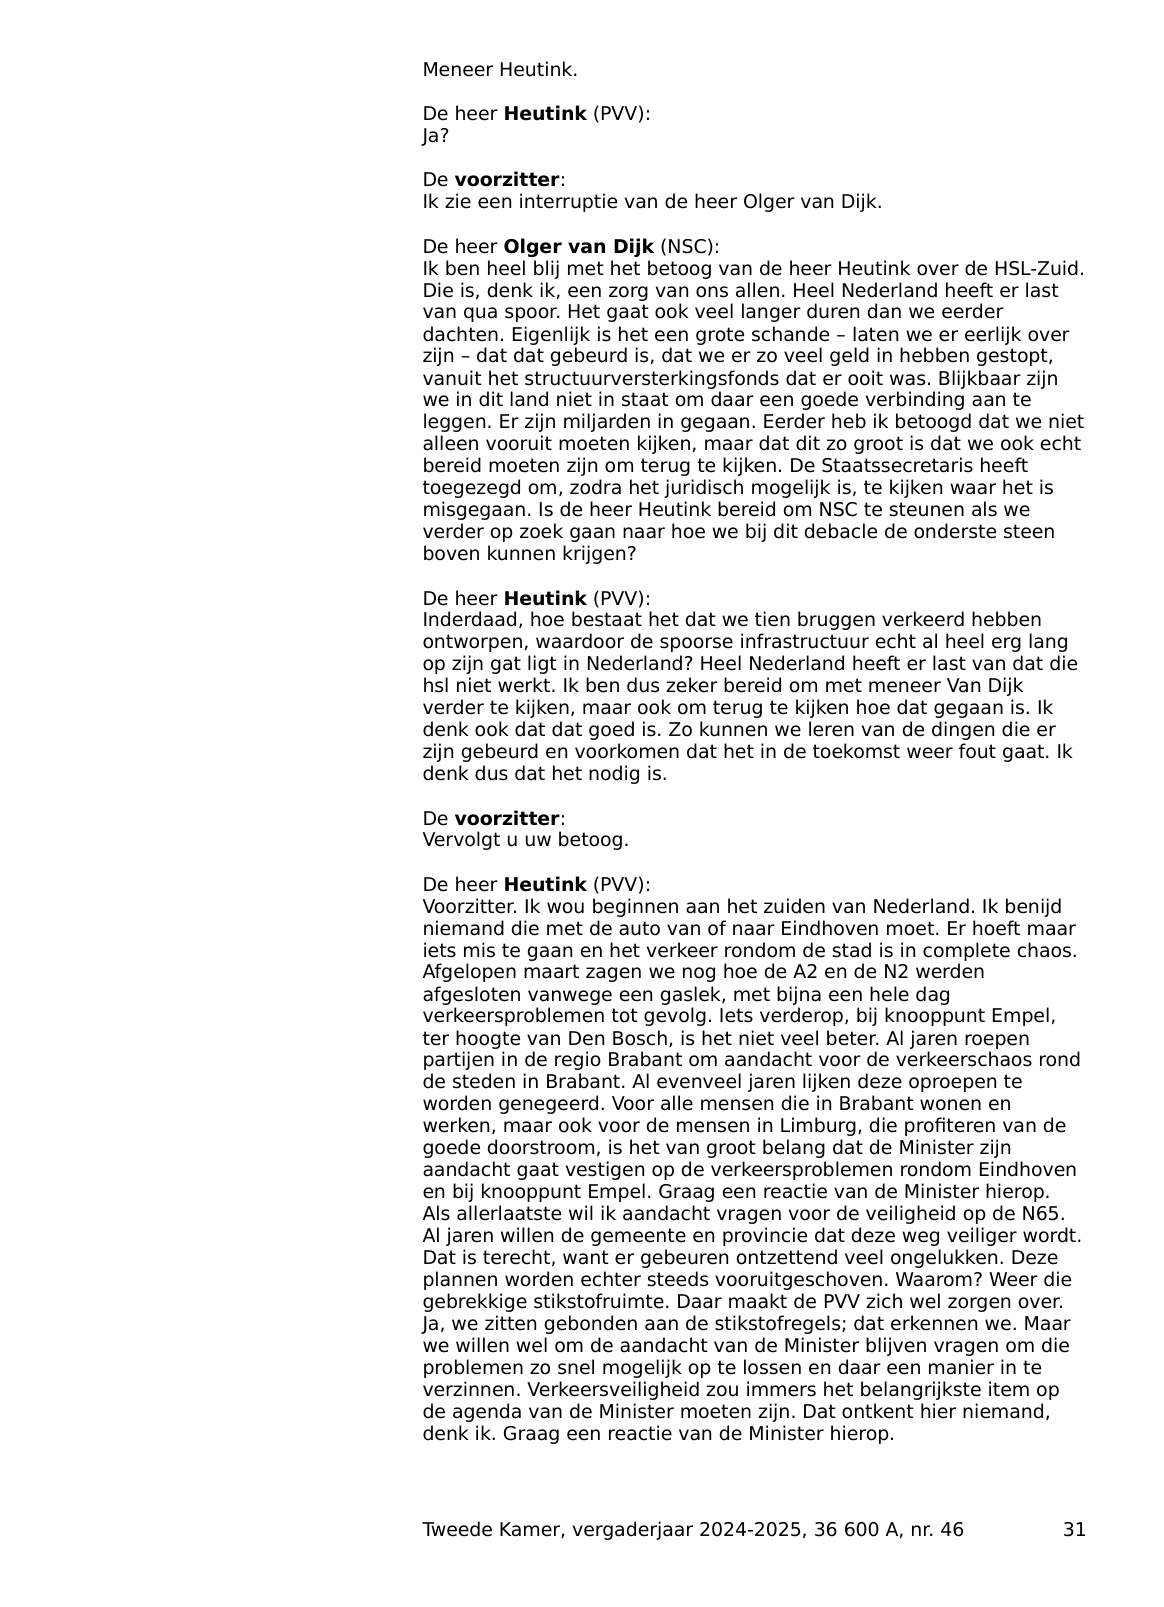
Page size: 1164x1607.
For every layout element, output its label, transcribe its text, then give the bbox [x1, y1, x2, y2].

text Ik ben heel blij met het betoog van de heer Heutink over de HSL-Zuid. Die is, denk ik, een zorg van ons allen. Heel Nederland heeft er last van qua spoor. Het gaat ook veel langer duren dan we eerder dachten. Eigenlijk is het een grote schande – laten we er eerlijk over zijn – dat dat gebeurd is, dat we er zo veel geld in hebben gestopt, vanuit het structuurversterkingsfonds dat er ooit was. Blijkbaar zijn we in dit land niet in staat om daar een goede verbinding aan te leggen. Er zijn miljarden in gegaan. Eerder heb ik betoogd dat we niet alleen vooruit moeten kijken, maar dat dit zo groot is dat we ook echt bereid moeten zijn om terug te kijken. De Staatssecretaris heeft toegezegd om, zodra het juridisch mogelijk is, te kijken waar het is misgegaan. Is de heer Heutink bereid om NSC te steunen als we verder op zoek gaan naar hoe we bij dit debacle de onderste steen boven kunnen krijgen? [422, 257, 1087, 565]
text De heer Heutink (PVV): [422, 103, 1087, 125]
text Ik zie een interruptie van de heer Olger van Dijk. [422, 191, 1087, 213]
text De heer Heutink (PVV): [422, 587, 1087, 609]
text De voorzitter: [422, 169, 1087, 191]
text Voorzitter. Ik wou beginnen aan het zuiden van Nederland. Ik benijd niemand die met de auto van of naar Eindhoven moet. Er hoeft maar iets mis te gaan en het verkeer rondom de stad is in complete chaos. Afgelopen maart zagen we nog hoe de A2 en de N2 werden afgesloten vanwege een gaslek, met bijna een hele dag verkeersproblemen tot gevolg. Iets verderop, bij knooppunt Empel, ter hoogte van Den Bosch, is het niet veel beter. Al jaren roepen partijen in de regio Brabant om aandacht voor de verkeerschaos rond de steden in Brabant. Al evenveel jaren lijken deze oproepen te worden genegeerd. Voor alle mensen die in Brabant wonen en werken, maar ook voor de mensen in Limburg, die profiteren van de goede doorstroom, is het van groot belang dat de Minister zijn aandacht gaat vestigen op de verkeersproblemen rondom Eindhoven en bij knooppunt Empel. Graag een reactie van de Minister hierop. [422, 896, 1087, 1203]
text Als allerlaatste wil ik aandacht vragen voor de veiligheid op de N65. Al jaren willen de gemeente en provincie dat deze weg veiliger wordt. Dat is terecht, want er gebeuren ontzettend veel ongelukken. Deze plannen worden echter steeds vooruitgeschoven. Waarom? Weer die gebrekkige stikstofruimte. Daar maakt de PVV zich wel zorgen over. Ja, we zitten gebonden aan de stikstofregels; dat erkennen we. Maar we willen wel om de aandacht van de Minister blijven vragen om die problemen zo snel mogelijk op te lossen en daar een manier in te verzinnen. Verkeersveiligheid zou immers het belangrijkste item op de agenda van de Minister moeten zijn. Dat ontkent hier niemand, denk ik. Graag een reactie van de Minister hierop. [422, 1203, 1087, 1445]
text Meneer Heutink. [422, 59, 1087, 81]
text De heer Olger van Dijk (NSC): [422, 236, 1087, 257]
text De voorzitter: [422, 807, 1087, 829]
text Inderdaad, hoe bestaat het dat we tien bruggen verkeerd hebben ontworpen, waardoor de spoorse infrastructuur echt al heel erg lang op zijn gat ligt in Nederland? Heel Nederland heeft er last van dat die hsl niet werkt. Ik ben dus zeker bereid om met meneer Van Dijk verder te kijken, maar ook om terug te kijken hoe dat gegaan is. Ik denk ook dat dat goed is. Zo kunnen we leren van de dingen die er zijn gebeurd en voorkomen dat het in de toekomst weer fout gaat. Ik denk dus dat het nodig is. [422, 609, 1087, 785]
text De heer Heutink (PVV): [422, 873, 1087, 896]
text Ja? [422, 125, 1087, 147]
text Vervolgt u uw betoog. [422, 829, 1087, 851]
